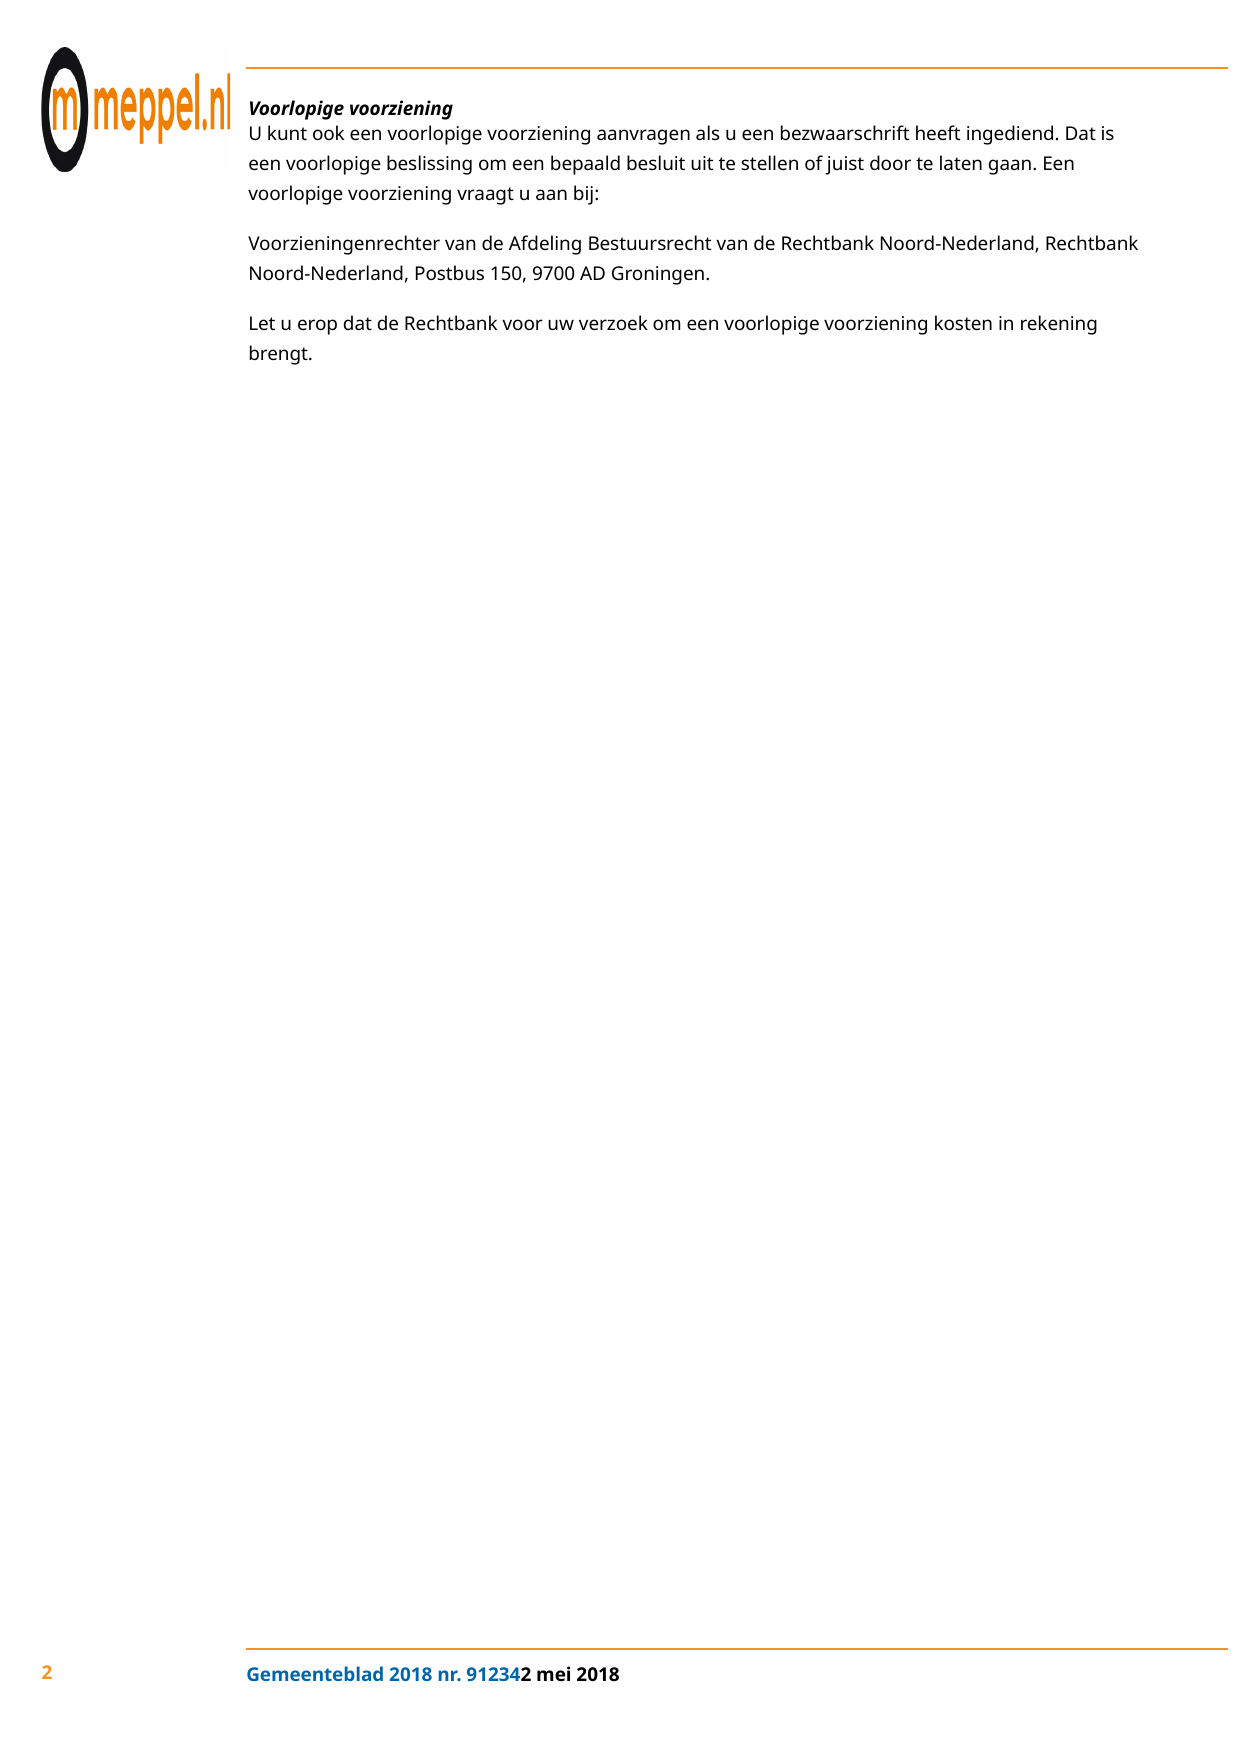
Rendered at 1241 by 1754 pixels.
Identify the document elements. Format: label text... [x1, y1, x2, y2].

text Let u erop dat de Rechtbank voor uw verzoek om een voorlopige voorziening kosten in rekening brengt. [248, 310, 1152, 365]
picture [41, 47, 231, 172]
text Voorzieningenrechter van de Afdeling Bestuursrecht van de Rechtbank Noord-Nederland, Rechtbank Noord-Nederland, Postbus 150, 9700 AD Groningen. [248, 230, 1152, 285]
text Voorlopige voorziening [248, 95, 1152, 121]
text U kunt ook een voorlopige voorziening aanvragen als u een bezwaarschrift heeft ingediend. Dat is een voorlopige beslissing om een bepaald besluit uit te stellen of juist door te laten gaan. Een voorlopige voorziening vraagt u aan bij: [248, 121, 1152, 205]
